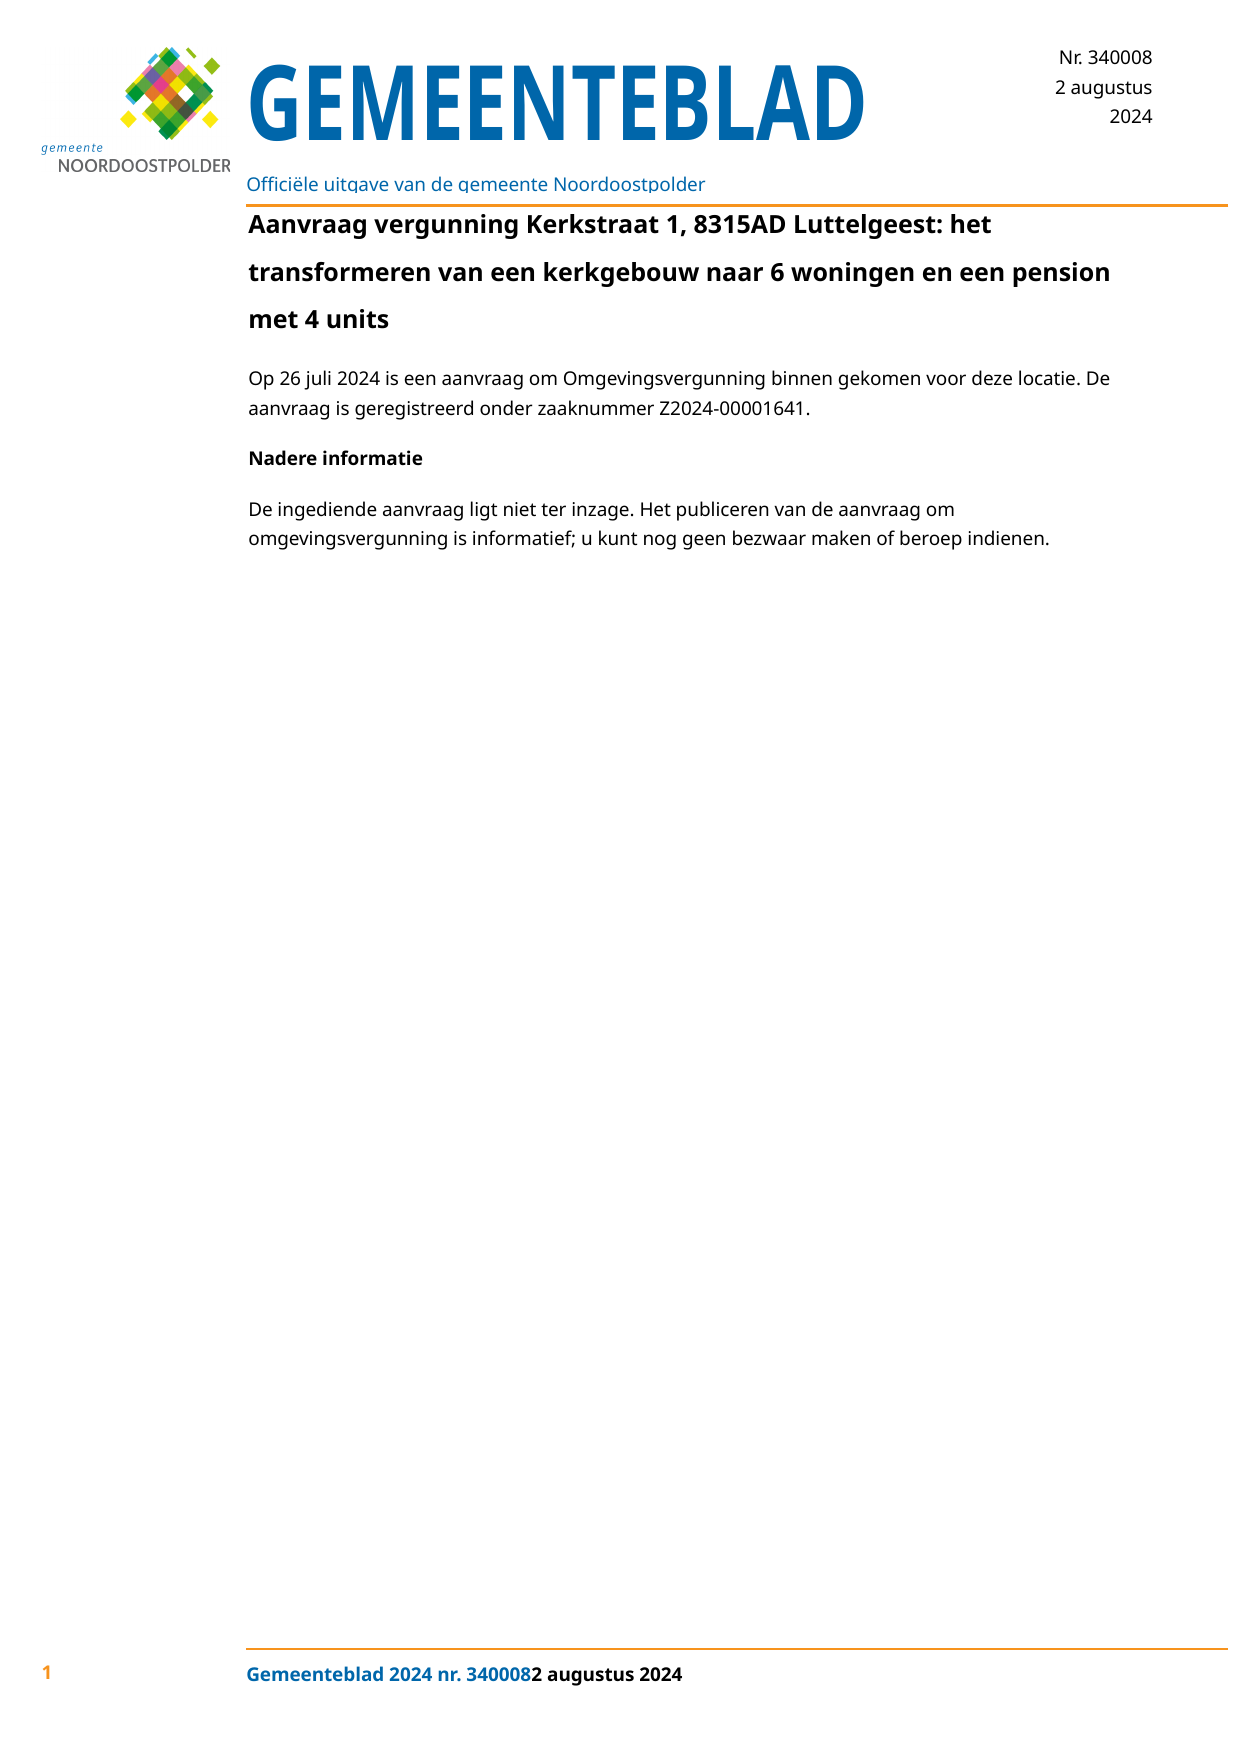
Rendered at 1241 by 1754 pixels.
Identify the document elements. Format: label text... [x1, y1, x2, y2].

text Aanvraag vergunning Kerkstraat 1, 8315AD Luttelgeest: het transformeren van een kerkgebouw naar 6 woningen en een pension met 4 units [248, 207, 1152, 336]
text Op 26 juli 2024 is een aanvraag om Omgevingsvergunning binnen gekomen voor deze locatie. De aanvraag is geregistreerd onder zaaknummer Z2024-00001641. [248, 366, 1152, 421]
picture [41, 47, 231, 172]
text Nadere informatie [248, 446, 1152, 471]
text De ingediende aanvraag ligt niet ter inzage. Het publiceren van de aanvraag om omgevingsvergunning is informatief; u kunt nog geen bezwaar maken of beroep indienen. [248, 496, 1152, 551]
